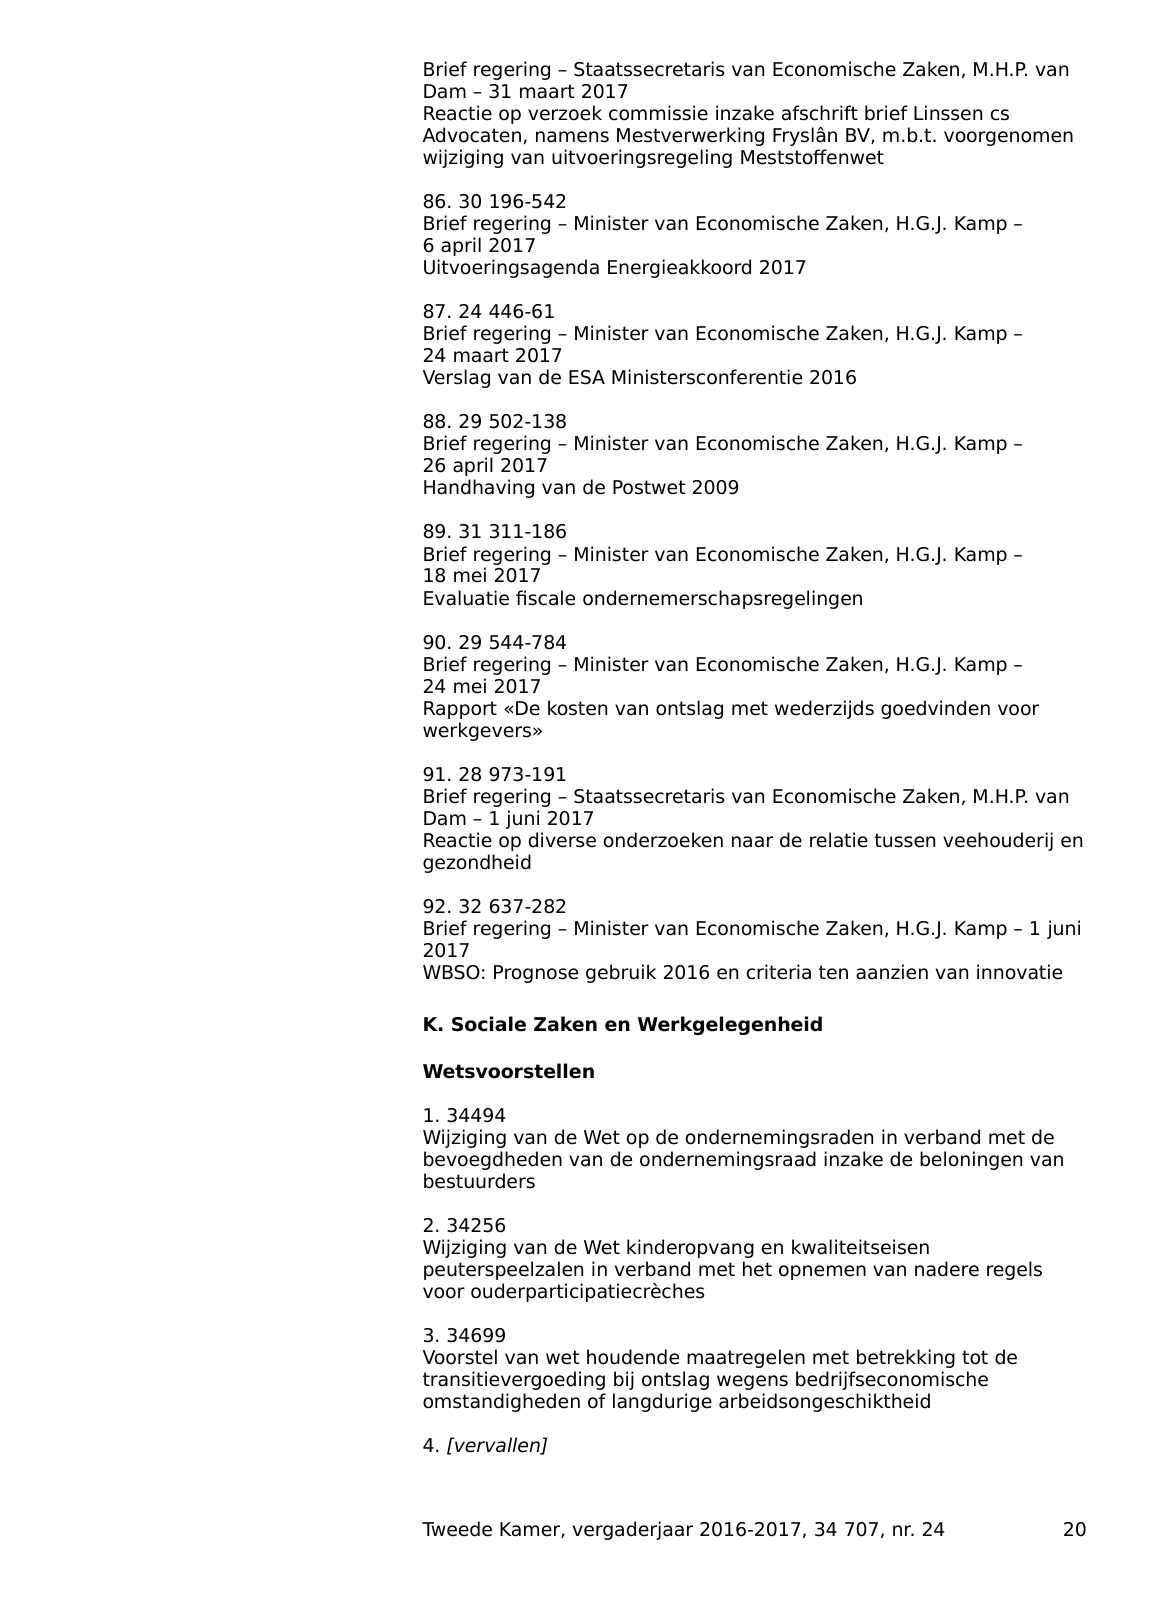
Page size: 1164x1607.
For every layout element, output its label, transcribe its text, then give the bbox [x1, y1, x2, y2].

text Handhaving van de Postwet 2009 [422, 477, 1087, 499]
text 89. 31 311-186 [422, 521, 1087, 543]
text 86. 30 196-542 [422, 191, 1087, 213]
text Brief regering – Minister van Economische Zaken, H.G.J. Kamp – 1 juni 2017 [422, 918, 1087, 962]
text Rapport «De kosten van ontslag met wederzijds goedvinden voor werkgevers» [422, 697, 1087, 741]
subtitle Wetsvoorstellen [422, 1061, 1087, 1083]
text WBSO: Prognose gebruik 2016 en criteria ten aanzien van innovatie [422, 962, 1087, 984]
text Brief regering – Minister van Economische Zaken, H.G.J. Kamp – 18 mei 2017 [422, 543, 1087, 587]
text 3. 34699 [422, 1325, 1087, 1347]
text Brief regering – Minister van Economische Zaken, H.G.J. Kamp – 24 maart 2017 [422, 323, 1087, 367]
text 4. [vervallen] [422, 1435, 1087, 1457]
text 2. 34256 [422, 1215, 1087, 1237]
text Evaluatie fiscale ondernemerschapsregelingen [422, 587, 1087, 609]
text Wijziging van de Wet op de ondernemingsraden in verband met de bevoegdheden van de ondernemingsraad inzake de beloningen van bestuurders [422, 1127, 1087, 1193]
text Reactie op diverse onderzoeken naar de relatie tussen veehouderij en gezondheid [422, 829, 1087, 873]
text Verslag van de ESA Ministersconferentie 2016 [422, 367, 1087, 389]
text Uitvoeringsagenda Energieakkoord 2017 [422, 257, 1087, 279]
text Brief regering – Staatssecretaris van Economische Zaken, M.H.P. van Dam – 31 maart 2017 [422, 59, 1087, 103]
text 1. 34494 [422, 1105, 1087, 1127]
text Brief regering – Minister van Economische Zaken, H.G.J. Kamp – 26 april 2017 [422, 433, 1087, 477]
text Brief regering – Staatssecretaris van Economische Zaken, M.H.P. van Dam – 1 juni 2017 [422, 786, 1087, 829]
text 92. 32 637-282 [422, 896, 1087, 918]
text 91. 28 973-191 [422, 764, 1087, 786]
subtitle K. Sociale Zaken en Werkgelegenheid [422, 1014, 1087, 1036]
text 88. 29 502-138 [422, 411, 1087, 433]
text Reactie op verzoek commissie inzake afschrift brief Linssen cs Advocaten, namens Mestverwerking Fryslân BV, m.b.t. voorgenomen wijziging van uitvoeringsregeling Meststoffenwet [422, 103, 1087, 169]
text Brief regering – Minister van Economische Zaken, H.G.J. Kamp – 6 april 2017 [422, 213, 1087, 257]
text 87. 24 446-61 [422, 301, 1087, 323]
text Brief regering – Minister van Economische Zaken, H.G.J. Kamp – 24 mei 2017 [422, 653, 1087, 697]
text Wijziging van de Wet kinderopvang en kwaliteitseisen peuterspeelzalen in verband met het opnemen van nadere regels voor ouderparticipatiecrèches [422, 1237, 1087, 1303]
text 90. 29 544-784 [422, 632, 1087, 653]
text Voorstel van wet houdende maatregelen met betrekking tot de transitievergoeding bij ontslag wegens bedrijfseconomische omstandigheden of langdurige arbeidsongeschiktheid [422, 1347, 1087, 1413]
